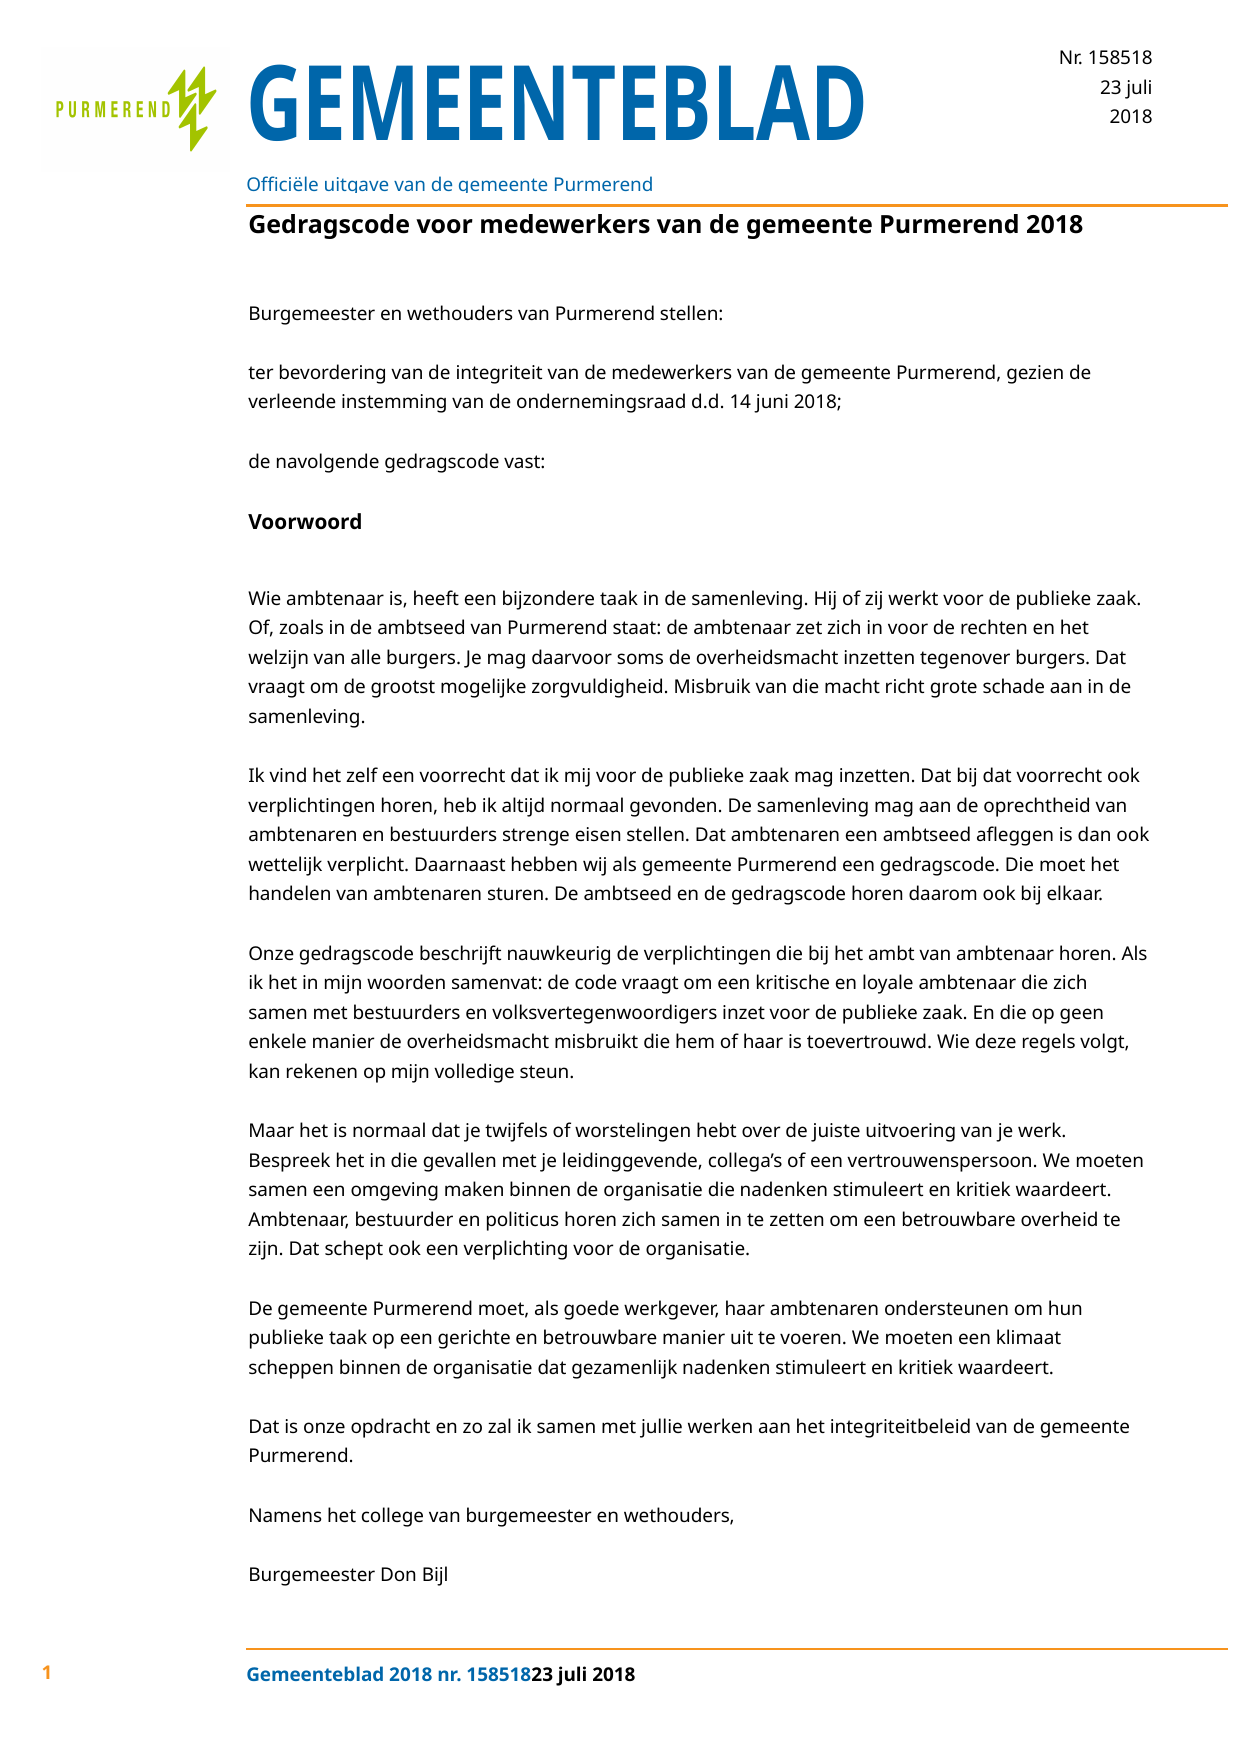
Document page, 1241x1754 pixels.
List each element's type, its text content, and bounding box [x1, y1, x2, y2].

text Burgemeester Don Bijl [248, 1561, 1152, 1587]
text Namens het college van burgemeester en wethouders, [248, 1502, 1152, 1527]
text Dat is onze opdracht en zo zal ik samen met jullie werken aan het integriteitbeleid van de gemeente Purmerend. [248, 1413, 1152, 1468]
text Maar het is normaal dat je twijfels of worstelingen hebt over de juiste uitvoering van je werk. Bespreek het in die gevallen met je leidinggevende, collega’s of een vertrouwenspersoon. We moeten samen een omgeving maken binnen de organisatie die nadenken stimuleert en kritiek waardeert. Ambtenaar, bestuurder en politicus horen zich samen in te zetten om een betrouwbare overheid te zijn. Dat schept ook een verplichting voor de organisatie. [248, 1117, 1152, 1261]
text Ik vind het zelf een voorrecht dat ik mij voor de publieke zaak mag inzetten. Dat bij dat voorrecht ook verplichtingen horen, heb ik altijd normaal gevonden. De samenleving mag aan de oprechtheid van ambtenaren en bestuurders strenge eisen stellen. Dat ambtenaren een ambtseed afleggen is dan ook wettelijk verplicht. Daarnaast hebben wij als gemeente Purmerend een gedragscode. Die moet het handelen van ambtenaren sturen. De ambtseed en de gedragscode horen daarom ook bij elkaar. [248, 762, 1152, 906]
text Wie ambtenaar is, heeft een bijzondere taak in de samenleving. Hij of zij werkt voor de publieke zaak. Of, zoals in de ambtseed van Purmerend staat: de ambtenaar zet zich in voor de rechten en het welzijn van alle burgers. Je mag daarvoor soms de overheidsmacht inzetten tegenover burgers. Dat vraagt om de grootst mogelijke zorgvuldigheid. Misbruik van die macht richt grote schade aan in de samenleving. [248, 585, 1152, 729]
text de navolgende gedragscode vast: [248, 448, 1152, 473]
text ter bevordering van de integriteit van de medewerkers van de gemeente Purmerend, gezien de verleende instemming van de ondernemingsraad d.d. 14 juni 2018; [248, 359, 1152, 414]
text De gemeente Purmerend moet, als goede werkgever, haar ambtenaren ondersteunen om hun publieke taak op een gerichte en betrouwbare manier uit te voeren. We moeten een klimaat scheppen binnen de organisatie dat gezamenlijk nadenken stimuleert en kritiek waardeert. [248, 1295, 1152, 1379]
text Burgemeester en wethouders van Purmerend stellen: [248, 300, 1152, 326]
picture [41, 47, 231, 172]
text Gedragscode voor medewerkers van de gemeente Purmerend 2018 [248, 207, 1152, 241]
text Voorwoord [248, 507, 1152, 535]
text Onze gedragscode beschrijft nauwkeurig de verplichtingen die bij het ambt van ambtenaar horen. Als ik het in mijn woorden samenvat: de code vraagt om een kritische en loyale ambtenaar die zich samen met bestuurders en volksvertegenwoordigers inzet voor de publieke zaak. En die op geen enkele manier de overheidsmacht misbruikt die hem of haar is toevertrouwd. Wie deze regels volgt, kan rekenen op mijn volledige steun. [248, 940, 1152, 1084]
